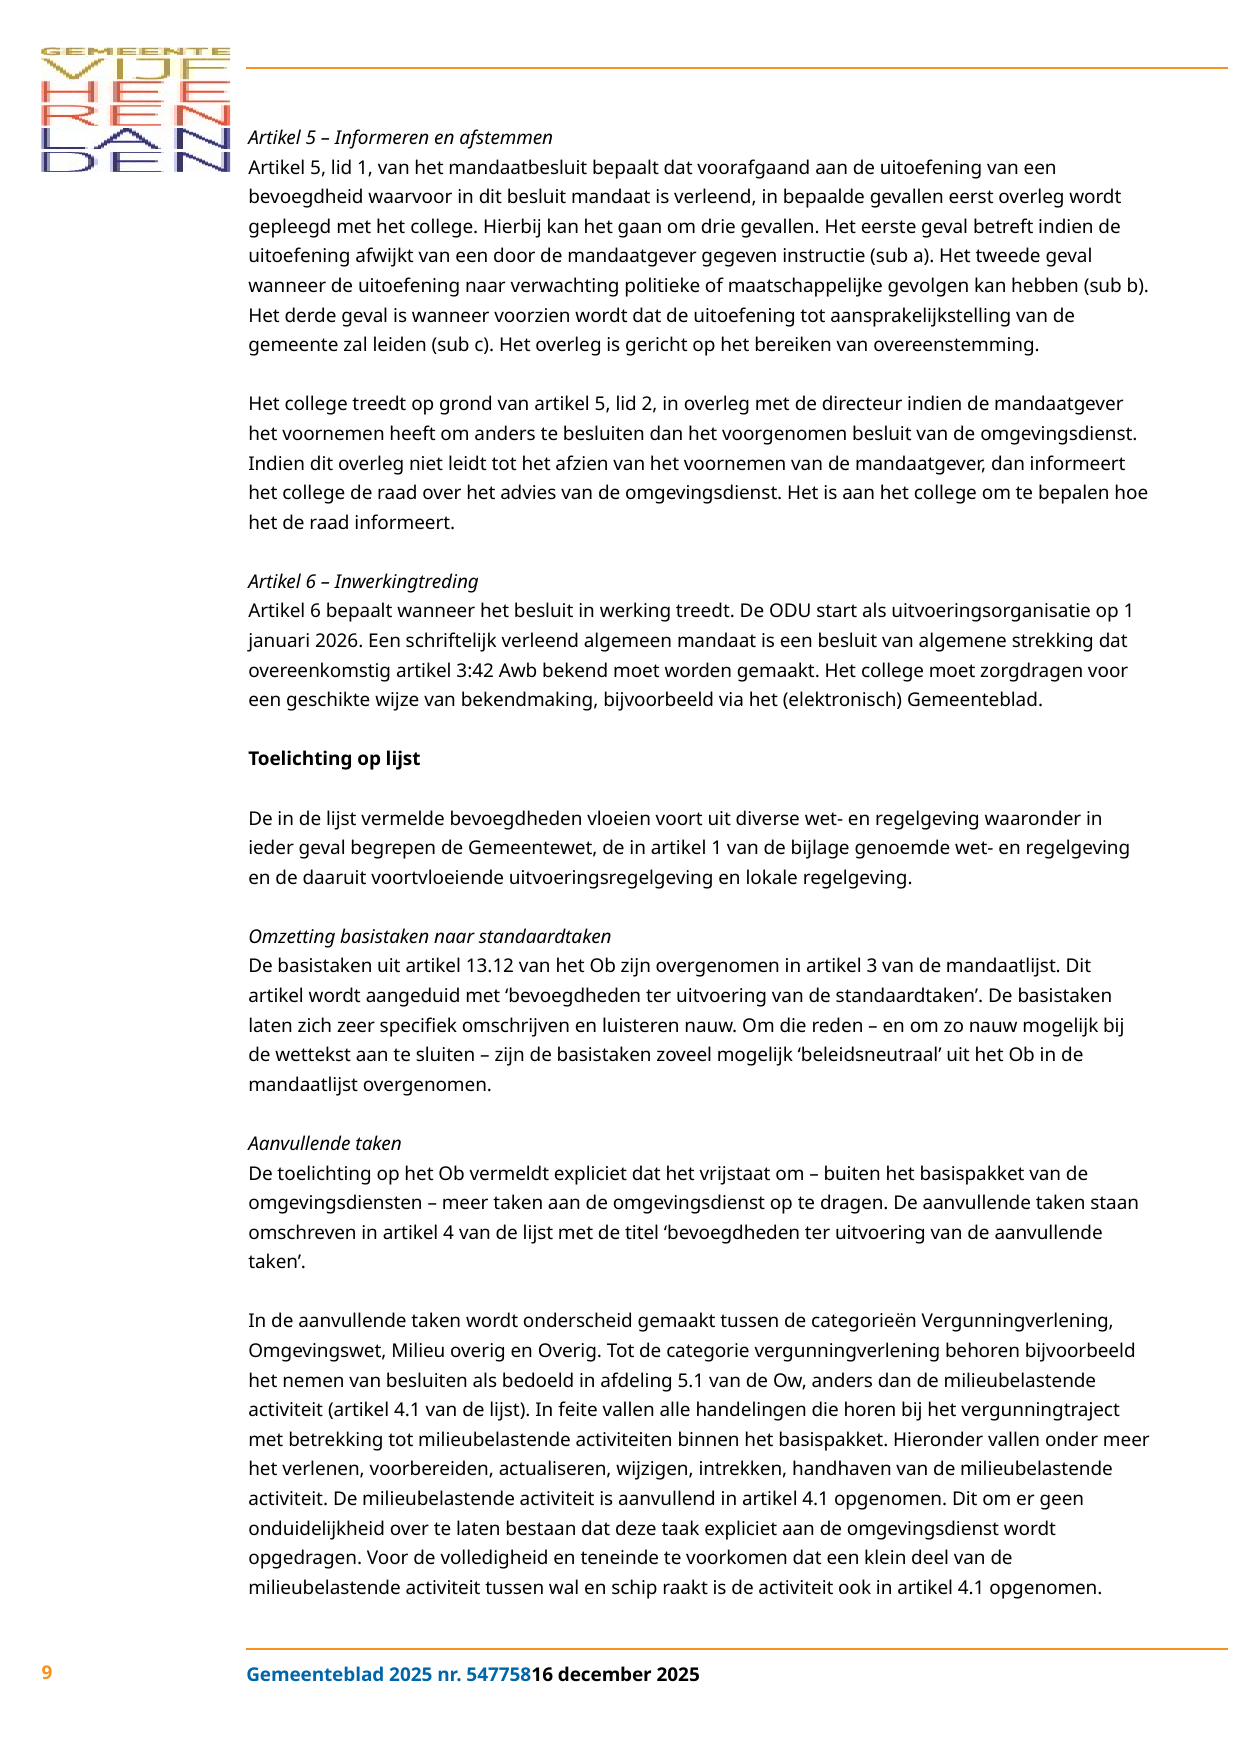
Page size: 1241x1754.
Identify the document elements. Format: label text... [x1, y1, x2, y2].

text De basistaken uit artikel 13.12 van het Ob zijn overgenomen in artikel 3 van de mandaatlijst. Dit artikel wordt aangeduid met ‘bevoegdheden ter uitvoering van de standaardtaken’. De basistaken laten zich zeer specifiek omschrijven en luisteren nauw. Om die reden – en om zo nauw mogelijk bij de wettekst aan te sluiten – zijn de basistaken zoveel mogelijk ‘beleidsneutraal’ uit het Ob in de mandaatlijst overgenomen. [248, 953, 1152, 1097]
text Artikel 6 – Inwerkingtreding [248, 568, 1152, 594]
text Toelichting op lijst [248, 746, 1152, 771]
text Het college treedt op grond van artikel 5, lid 2, in overleg met de directeur indien de mandaatgever het voornemen heeft om anders te besluiten dan het voorgenomen besluit van de omgevingsdienst. Indien dit overleg niet leidt tot het afzien van het voornemen van de mandaatgever, dan informeert het college de raad over het advies van de omgevingsdienst. Het is aan het college om te bepalen hoe het de raad informeert. [248, 391, 1152, 535]
text Artikel 5, lid 1, van het mandaatbesluit bepaalt dat voorafgaand aan de uitoefening van een bevoegdheid waarvoor in dit besluit mandaat is verleend, in bepaalde gevallen eerst overleg wordt gepleegd met het college. Hierbij kan het gaan om drie gevallen. Het eerste geval betreft indien de uitoefening afwijkt van een door de mandaatgever gegeven instructie (sub a). Het tweede geval wanneer de uitoefening naar verwachting politieke of maatschappelijke gevolgen kan hebben (sub b). Het derde geval is wanneer voorzien wordt dat de uitoefening tot aansprakelijkstelling van de gemeente zal leiden (sub c). Het overleg is gericht op het bereiken van overeenstemming. [248, 154, 1152, 357]
picture [41, 47, 231, 172]
text De in de lijst vermelde bevoegdheden vloeien voort uit diverse wet- en regelgeving waaronder in ieder geval begrepen de Gemeentewet, de in artikel 1 van de bijlage genoemde wet- en regelgeving en de daaruit voortvloeiende uitvoeringsregelgeving en lokale regelgeving. [248, 805, 1152, 890]
text Omzetting basistaken naar standaardtaken [248, 923, 1152, 949]
text Aanvullende taken [248, 1130, 1152, 1156]
text De toelichting op het Ob vermeldt expliciet dat het vrijstaat om – buiten het basispakket van de omgevingsdiensten – meer taken aan de omgevingsdienst op te dragen. De aanvullende taken staan omschreven in artikel 4 van de lijst met de titel ‘bevoegdheden ter uitvoering van de aanvullende taken’. [248, 1160, 1152, 1274]
text Artikel 5 – Informeren en afstemmen [248, 124, 1152, 150]
text In de aanvullende taken wordt onderscheid gemaakt tussen de categorieën Vergunningverlening, Omgevingswet, Milieu overig en Overig. Tot de categorie vergunningverlening behoren bijvoorbeeld het nemen van besluiten als bedoeld in afdeling 5.1 van de Ow, anders dan de milieubelastende activiteit (artikel 4.1 van de lijst). In feite vallen alle handelingen die horen bij het vergunningtraject met betrekking tot milieubelastende activiteiten binnen het basispakket. Hieronder vallen onder meer het verlenen, voorbereiden, actualiseren, wijzigen, intrekken, handhaven van de milieubelastende activiteit. De milieubelastende activiteit is aanvullend in artikel 4.1 opgenomen. Dit om er geen onduidelijkheid over te laten bestaan dat deze taak expliciet aan de omgevingsdienst wordt opgedragen. Voor de volledigheid en teneinde te voorkomen dat een klein deel van de milieubelastende activiteit tussen wal en schip raakt is de activiteit ook in artikel 4.1 opgenomen. [248, 1308, 1152, 1600]
text Artikel 6 bepaalt wanneer het besluit in werking treedt. De ODU start als uitvoeringsorganisatie op 1 januari 2026. Een schriftelijk verleend algemeen mandaat is een besluit van algemene strekking dat overeenkomstig artikel 3:42 Awb bekend moet worden gemaakt. Het college moet zorgdragen voor een geschikte wijze van bekendmaking, bijvoorbeeld via het (elektronisch) Gemeenteblad. [248, 598, 1152, 712]
